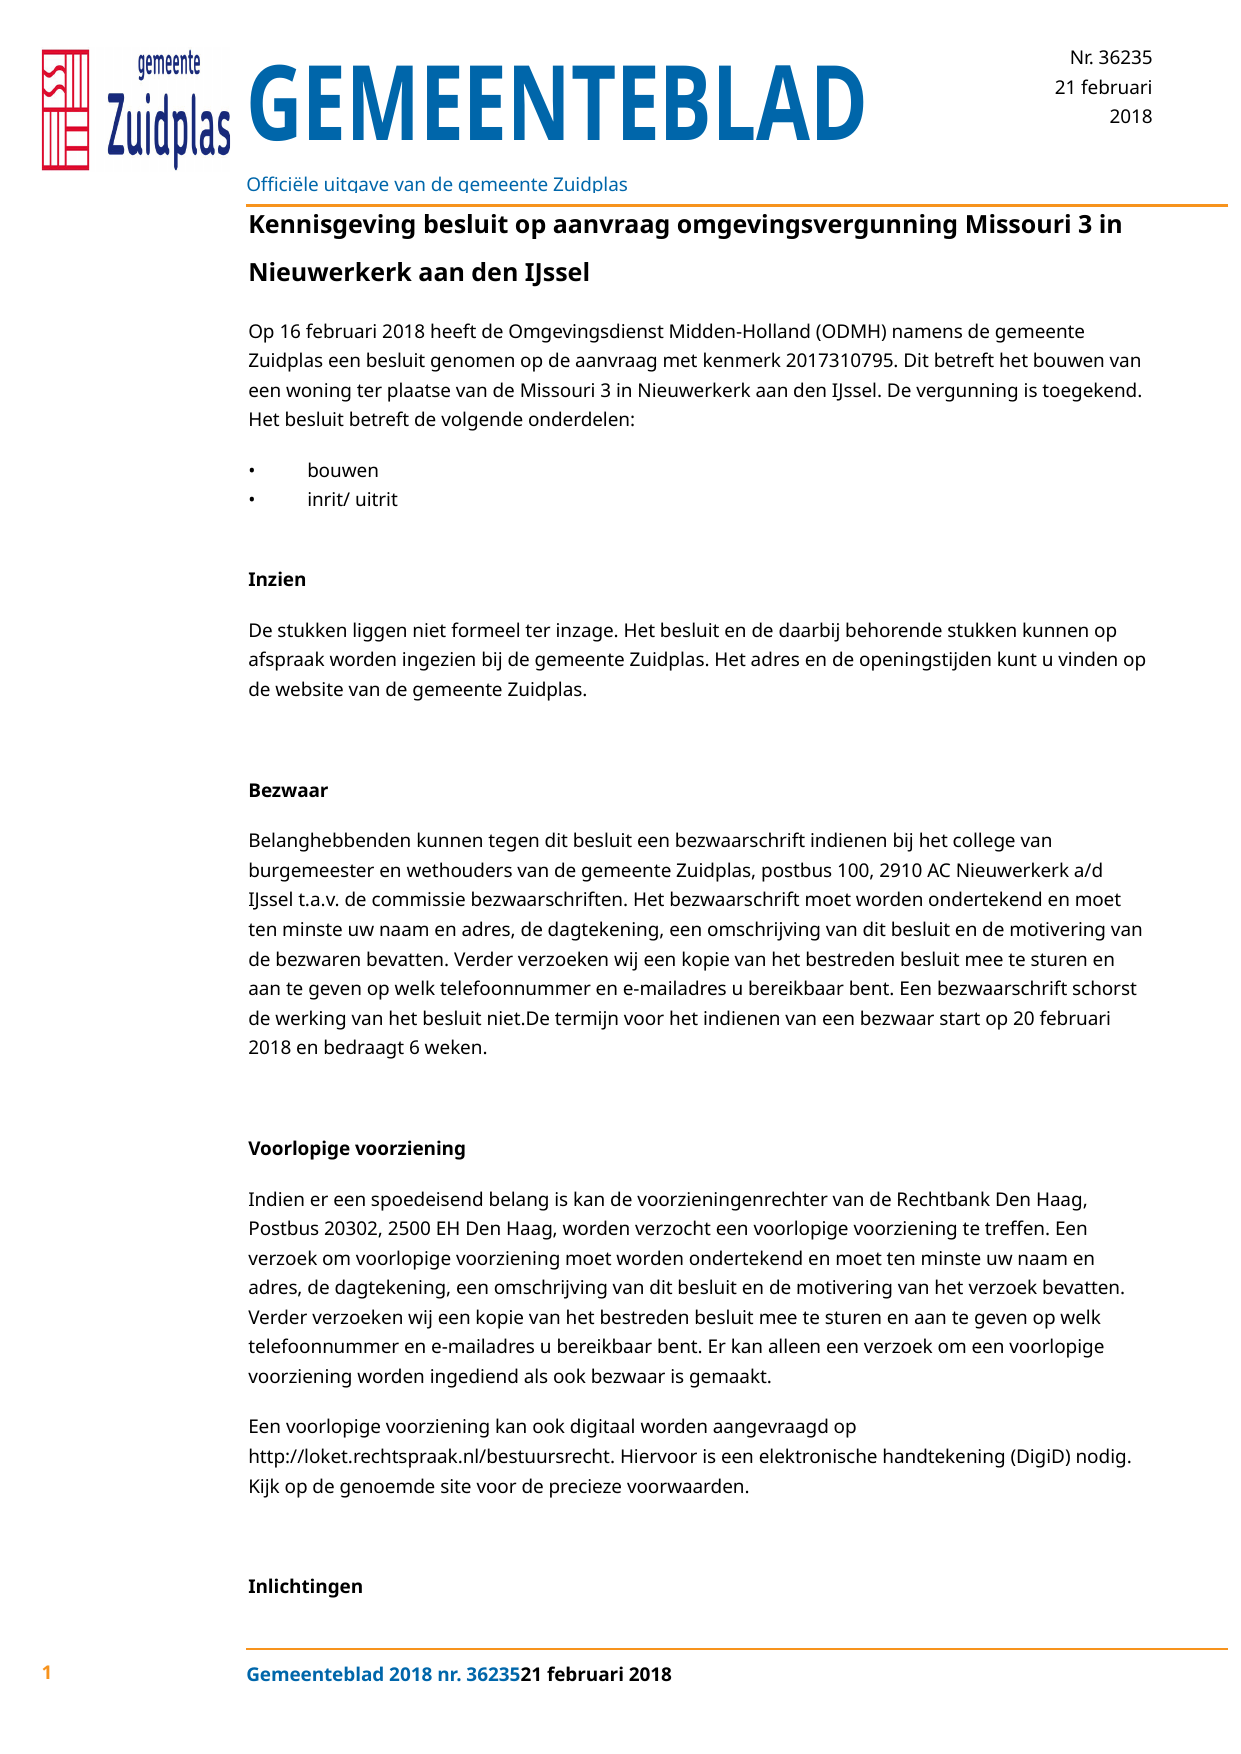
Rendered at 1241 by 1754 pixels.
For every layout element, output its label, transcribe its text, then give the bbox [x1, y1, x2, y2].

text Bezwaar [248, 777, 1152, 803]
text Inzien [248, 567, 1152, 592]
text Voorlopige voorziening [248, 1135, 1152, 1161]
list bouwen [248, 457, 1152, 483]
text De stukken liggen niet formeel ter inzage. Het besluit en de daarbij behorende stukken kunnen op afspraak worden ingezien bij de gemeente Zuidplas. Het adres en de openingstijden kunt u vinden op de website van de gemeente Zuidplas. [248, 617, 1152, 702]
list inrit/ uitrit [248, 487, 1152, 512]
picture [41, 47, 231, 172]
text Kennisgeving besluit op aanvraag omgevingsvergunning Missouri 3 in Nieuwerkerk aan den IJssel [248, 207, 1152, 288]
text Indien er een spoedeisend belang is kan de voorzieningenrechter van de Rechtbank Den Haag, Postbus 20302, 2500 EH Den Haag, worden verzocht een voorlopige voorziening te treffen. Een verzoek om voorlopige voorziening moet worden ondertekend en moet ten minste uw naam en adres, de dagtekening, een omschrijving van dit besluit en de motivering van het verzoek bevatten. Verder verzoeken wij een kopie van het bestreden besluit mee te sturen en aan te geven op welk telefoonnummer en e-mailadres u bereikbaar bent. Er kan alleen een verzoek om een voorlopige voorziening worden ingediend als ook bezwaar is gemaakt. [248, 1186, 1152, 1389]
text Belanghebbenden kunnen tegen dit besluit een bezwaarschrift indienen bij het college van burgemeester en wethouders van de gemeente Zuidplas, postbus 100, 2910 AC Nieuwerkerk a/d IJssel t.a.v. de commissie bezwaarschriften. Het bezwaarschrift moet worden ondertekend en moet ten minste uw naam en adres, de dagtekening, een omschrijving van dit besluit en de motivering van de bezwaren bevatten. Verder verzoeken wij een kopie van het bestreden besluit mee te sturen en aan te geven op welk telefoonnummer en e-mailadres u bereikbaar bent. Een bezwaarschrift schorst de werking van het besluit niet.De termijn voor het indienen van een bezwaar start op 20 februari 2018 en bedraagt 6 weken. [248, 827, 1152, 1060]
text Een voorlopige voorziening kan ook digitaal worden aangevraagd op http://loket.rechtspraak.nl/bestuursrecht. Hiervoor is een elektronische handtekening (DigiD) nodig. Kijk op de genoemde site voor de precieze voorwaarden. [248, 1414, 1152, 1499]
text Op 16 februari 2018 heeft de Omgevingsdienst Midden-Holland (ODMH) namens de gemeente Zuidplas een besluit genomen op de aanvraag met kenmerk 2017310795. Dit betreft het bouwen van een woning ter plaatse van de Missouri 3 in Nieuwerkerk aan den IJssel. De vergunning is toegekend. Het besluit betreft de volgende onderdelen: [248, 318, 1152, 432]
text Inlichtingen [248, 1574, 1152, 1599]
